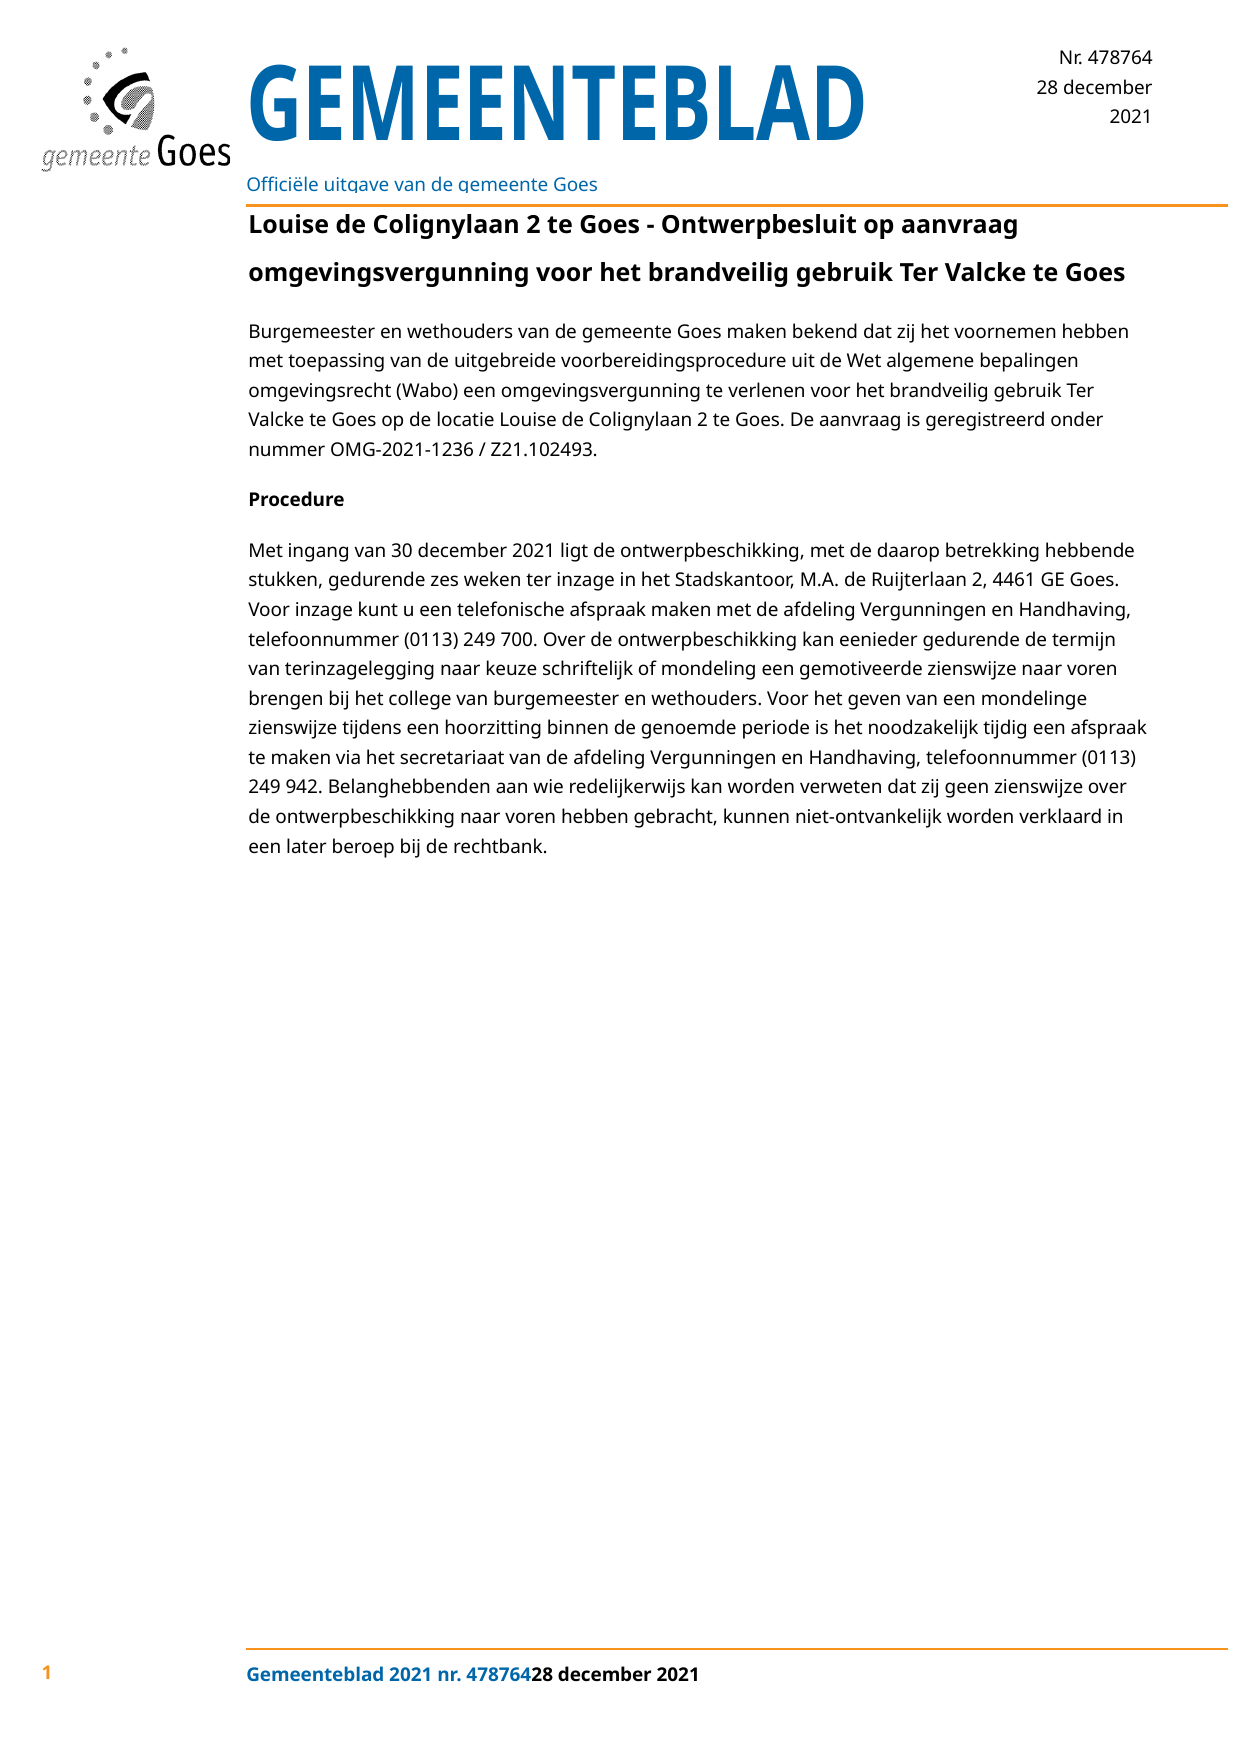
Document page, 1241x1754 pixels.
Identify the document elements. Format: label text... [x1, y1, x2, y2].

text Procedure [248, 487, 1152, 512]
text Met ingang van 30 december 2021 ligt de ontwerpbeschikking, met de daarop betrekking hebbende stukken, gedurende zes weken ter inzage in het Stadskantoor, M.A. de Ruijterlaan 2, 4461 GE Goes. Voor inzage kunt u een telefonische afspraak maken met de afdeling Vergunningen en Handhaving, telefoonnummer (0113) 249 700. Over de ontwerpbeschikking kan eenieder gedurende de termijn van terinzagelegging naar keuze schriftelijk of mondeling een gemotiveerde zienswijze naar voren brengen bij het college van burgemeester en wethouders. Voor het geven van een mondelinge zienswijze tijdens een hoorzitting binnen de genoemde periode is het noodzakelijk tijdig een afspraak te maken via het secretariaat van de afdeling Vergunningen en Handhaving, telefoonnummer (0113) 249 942. Belanghebbenden aan wie redelijkerwijs kan worden verweten dat zij geen zienswijze over de ontwerpbeschikking naar voren hebben gebracht, kunnen niet-ontvankelijk worden verklaard in een later beroep bij de rechtbank. [248, 537, 1152, 859]
picture [41, 47, 231, 172]
text Burgemeester en wethouders van de gemeente Goes maken bekend dat zij het voornemen hebben met toepassing van de uitgebreide voorbereidingsprocedure uit de Wet algemene bepalingen omgevingsrecht (Wabo) een omgevingsvergunning te verlenen voor het brandveilig gebruik Ter Valcke te Goes op de locatie Louise de Colignylaan 2 te Goes. De aanvraag is geregistreerd onder nummer OMG-2021-1236 / Z21.102493. [248, 318, 1152, 462]
text Louise de Colignylaan 2 te Goes - Ontwerpbesluit op aanvraag omgevingsvergunning voor het brandveilig gebruik Ter Valcke te Goes [248, 207, 1152, 288]
